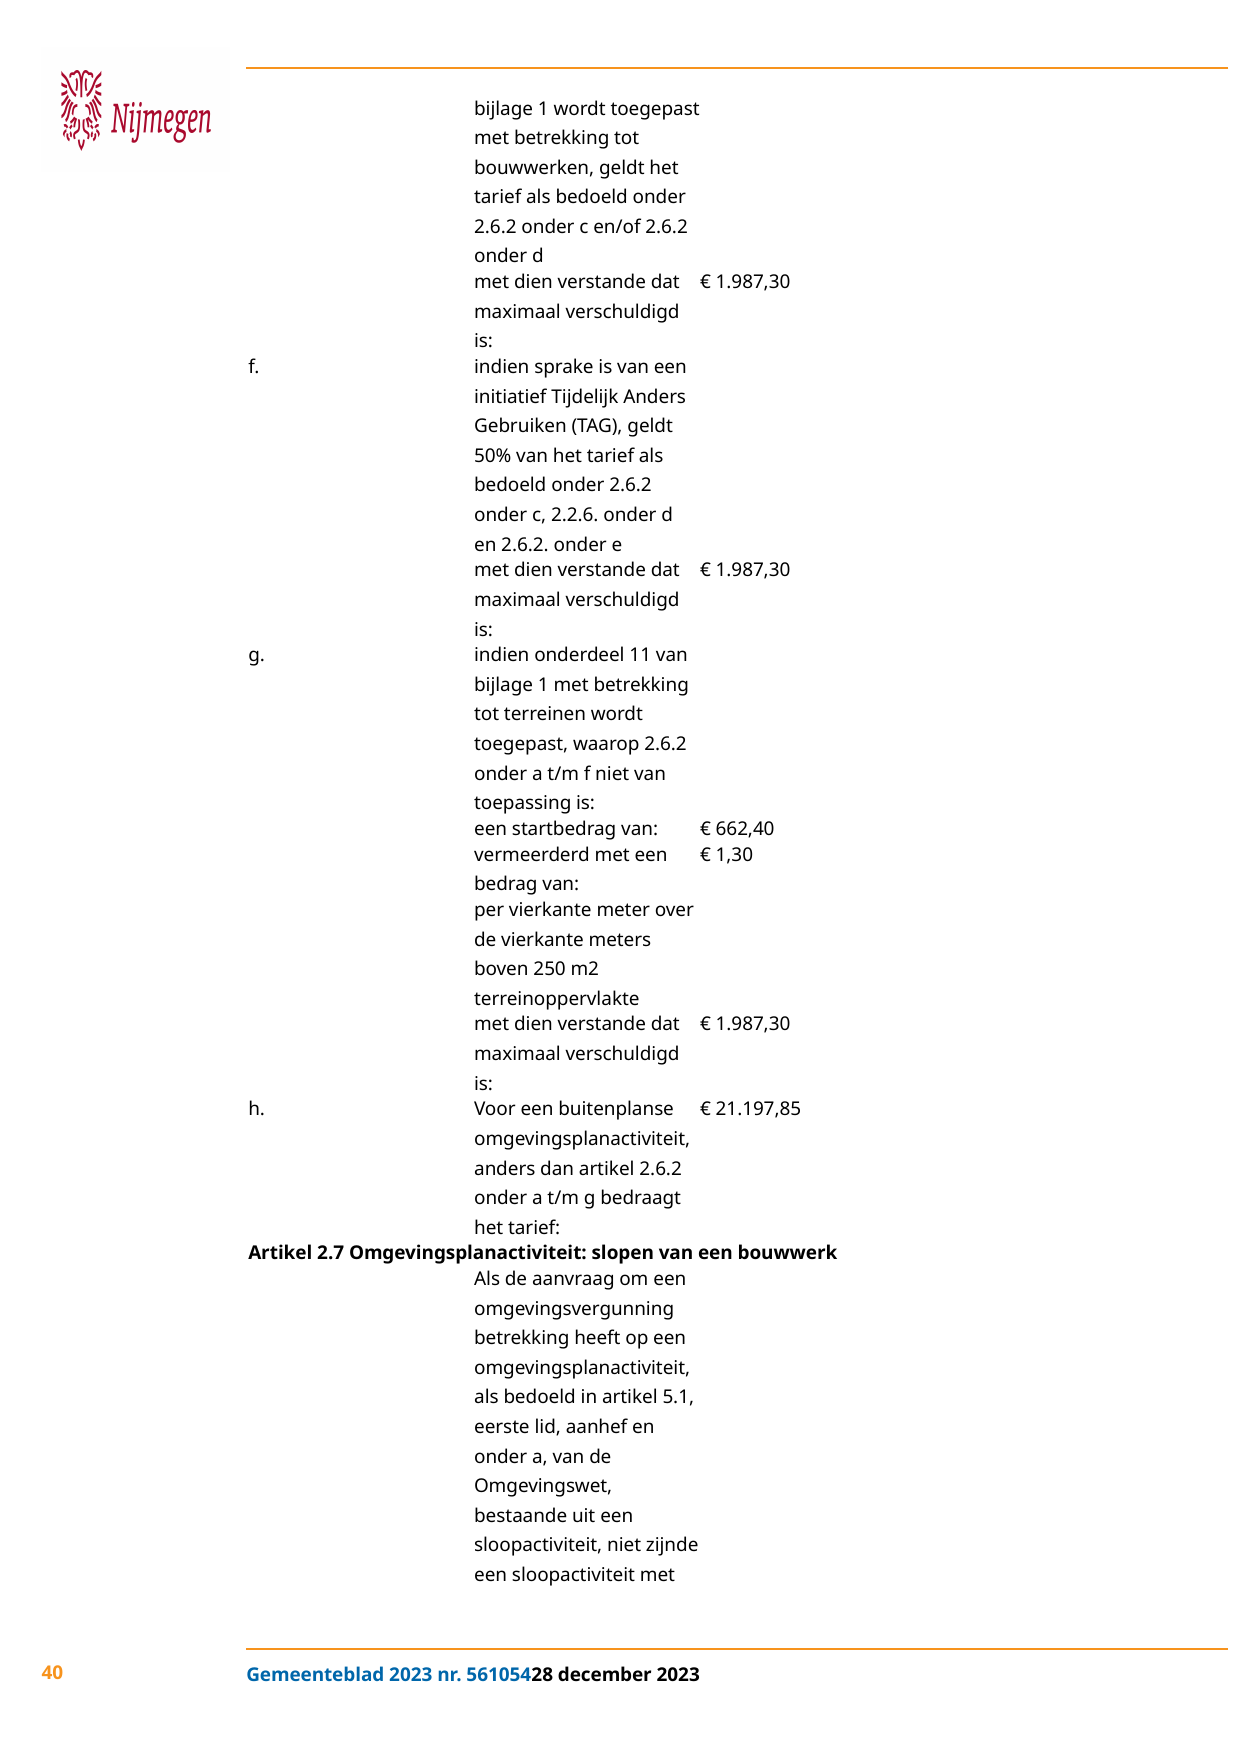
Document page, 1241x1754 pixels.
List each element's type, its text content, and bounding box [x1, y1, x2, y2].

table_cell bijlage 1 wordt toegepast met betrekking tot bouwwerken, geldt het tarief als bedoeld onder 2.6.2 onder c en/of 2.6.2 onder d [474, 95, 700, 268]
table_cell [926, 1011, 1152, 1096]
table_cell € 1,30 [700, 841, 926, 896]
table_cell met dien verstande dat maximaal verschuldigd is: [474, 557, 700, 641]
table_cell [248, 95, 474, 268]
table_cell Artikel 2.7 Omgevingsplanactiviteit: slopen van een bouwwerk [248, 1240, 926, 1265]
table_cell [926, 815, 1152, 841]
table_cell met dien verstande dat maximaal verschuldigd is: [474, 1011, 700, 1096]
table_cell [926, 1096, 1152, 1239]
table_cell € 1.987,30 [700, 269, 926, 353]
table_cell indien onderdeel 11 van bijlage 1 met betrekking tot terreinen wordt toegepast, waarop 2.6.2 onder a t/m f niet van toepassing is: [474, 641, 700, 815]
table_cell [248, 1265, 474, 1587]
table_cell [926, 896, 1152, 1011]
table_cell h. [248, 1096, 474, 1239]
table_cell € 662,40 [700, 815, 926, 841]
table_cell [926, 641, 1152, 815]
table_cell Voor een buitenplanse omgevingsplanactiviteit, anders dan artikel 2.6.2 onder a t/m g bedraagt het tarief: [474, 1096, 700, 1239]
table_cell [248, 1011, 474, 1096]
table_cell [926, 841, 1152, 896]
table_cell [248, 557, 474, 641]
table_cell [700, 896, 926, 1011]
table_cell [700, 641, 926, 815]
table_cell vermeerderd met een bedrag van: [474, 841, 700, 896]
table_cell g. [248, 641, 474, 815]
table_cell € 21.197,85 [700, 1096, 926, 1239]
table_cell [926, 353, 1152, 557]
table_cell Als de aanvraag om een omgevingsvergunning betrekking heeft op een omgevingsplanactiviteit, als bedoeld in artikel 5.1, eerste lid, aanhef en onder a, van de Omgevingswet, bestaande uit een sloopactiviteit, niet zijnde een sloopactiviteit met [474, 1265, 700, 1587]
table_cell indien sprake is van een initiatief Tijdelijk Anders Gebruiken (TAG), geldt 50% van het tarief als bedoeld onder 2.6.2 onder c, 2.2.6. onder d en 2.6.2. onder e [474, 353, 700, 557]
table_cell [248, 896, 474, 1011]
table_cell f. [248, 353, 474, 557]
table_cell € 1.987,30 [700, 557, 926, 641]
table_cell [926, 557, 1152, 641]
table_cell [248, 815, 474, 841]
table_cell [248, 269, 474, 353]
table_cell [700, 1265, 926, 1587]
table_cell [248, 841, 474, 896]
table_cell [700, 353, 926, 557]
table_cell een startbedrag van: [474, 815, 700, 841]
table_cell [926, 95, 1152, 268]
table_cell [700, 95, 926, 268]
picture [41, 47, 231, 172]
table_cell [926, 1265, 1152, 1587]
table_cell [926, 269, 1152, 353]
table_cell met dien verstande dat maximaal verschuldigd is: [474, 269, 700, 353]
table_cell € 1.987,30 [700, 1011, 926, 1096]
table_cell per vierkante meter over de vierkante meters boven 250 m2 terreinoppervlakte [474, 896, 700, 1011]
table_cell [926, 1240, 1152, 1265]
